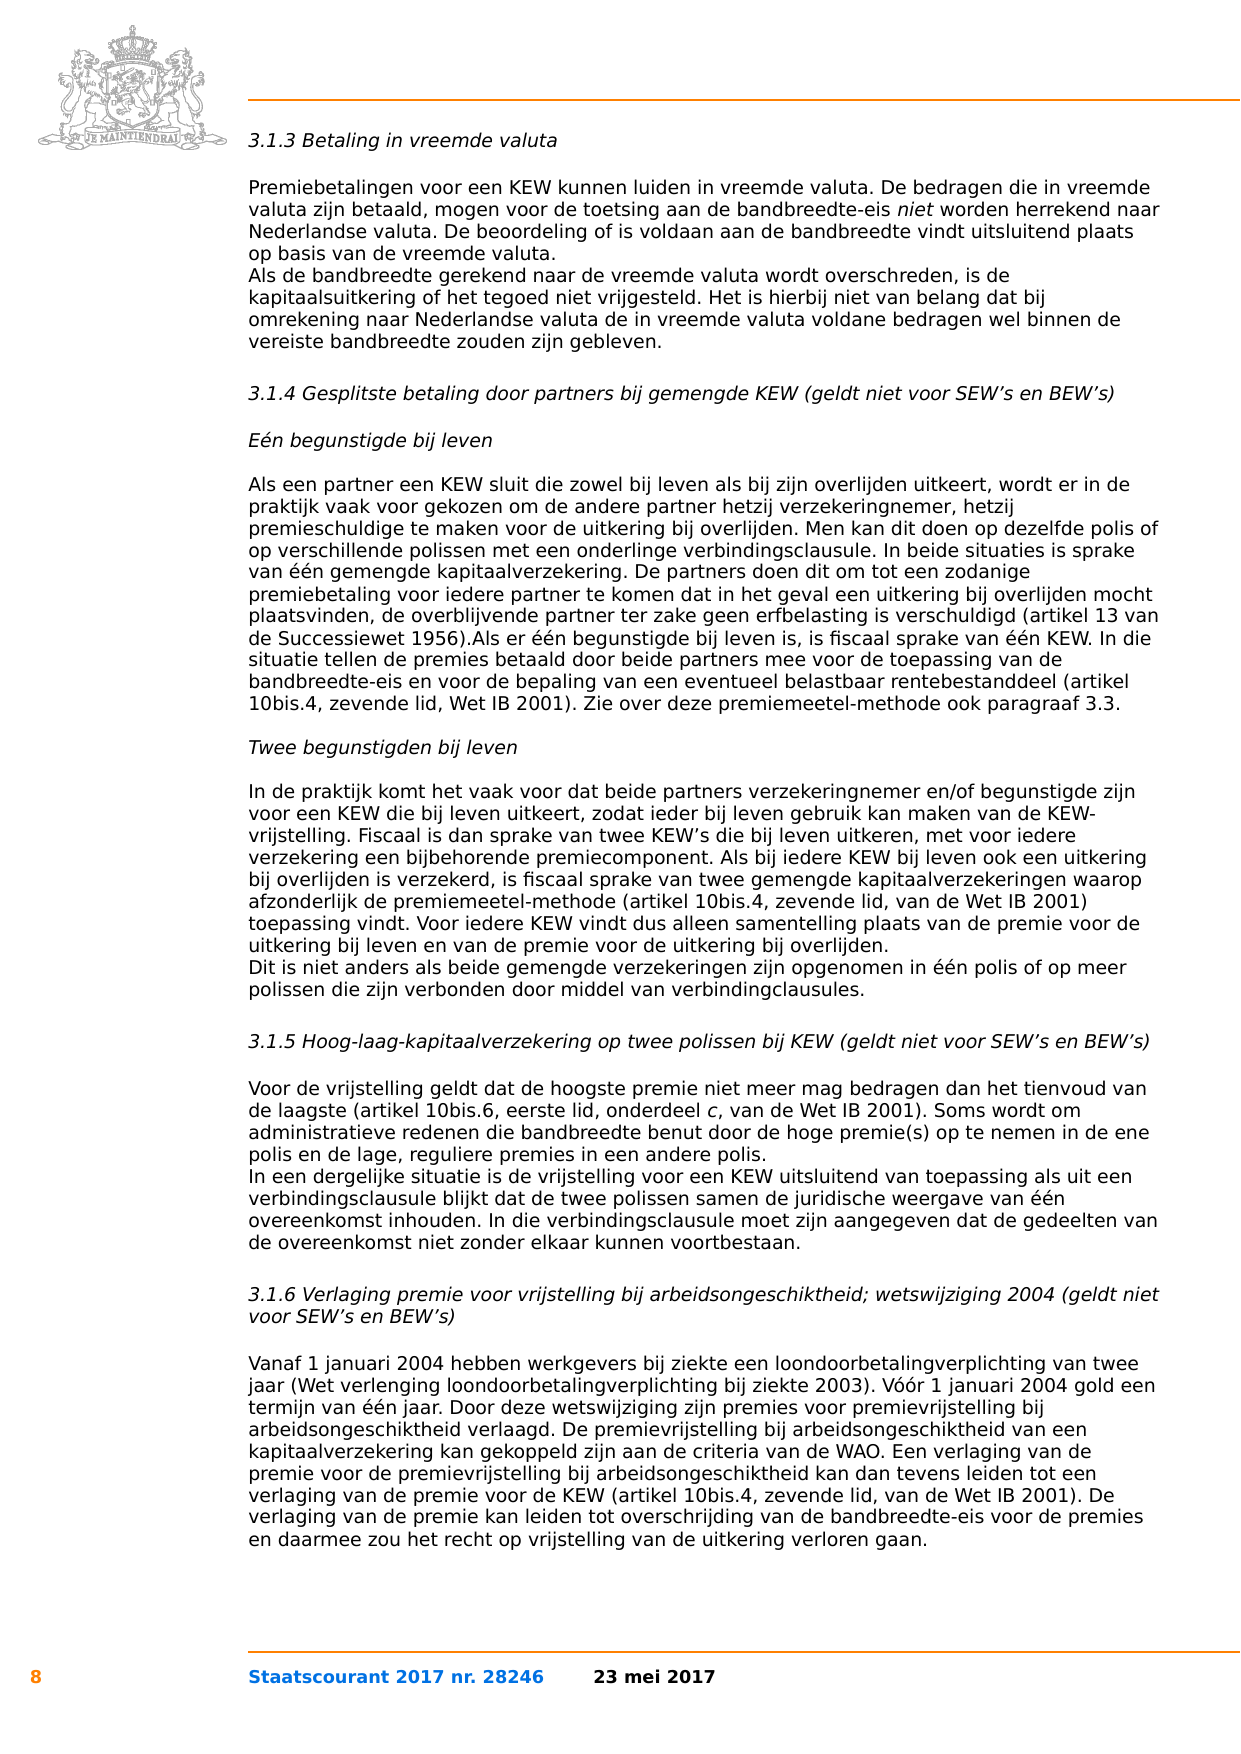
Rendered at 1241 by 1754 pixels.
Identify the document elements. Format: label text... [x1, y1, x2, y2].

subtitle 3.1.6 Verlaging premie voor vrijstelling bij arbeidsongeschiktheid; wetswijziging 2004 (geldt niet voor SEW’s en BEW’s) [248, 1284, 1163, 1328]
text Als de bandbreedte gerekend naar de vreemde valuta wordt overschreden, is de kapitaalsuitkering of het tegoed niet vrijgesteld. Het is hierbij niet van belang dat bij omrekening naar Nederlandse valuta de in vreemde valuta voldane bedragen wel binnen de vereiste bandbreedte zouden zijn gebleven. [248, 265, 1163, 353]
text Vanaf 1 januari 2004 hebben werkgevers bij ziekte een loondoorbetalingverplichting van twee jaar (Wet verlenging loondoorbetalingverplichting bij ziekte 2003). Vóór 1 januari 2004 gold een termijn van één jaar. Door deze wetswijziging zijn premies voor premievrijstelling bij arbeidsongeschiktheid verlaagd. De premievrijstelling bij arbeidsongeschiktheid van een kapitaalverzekering kan gekoppeld zijn aan de criteria van de WAO. Een verlaging van de premie voor de premievrijstelling bij arbeidsongeschiktheid kan dan tevens leiden tot een verlaging van de premie voor de KEW (artikel 10bis.4, zevende lid, van de Wet IB 2001). De verlaging van de premie kan leiden tot overschrijding van de bandbreedte-eis voor de premies en daarmee zou het recht op vrijstelling van de uitkering verloren gaan. [248, 1353, 1163, 1550]
text Premiebetalingen voor een KEW kunnen luiden in vreemde valuta. De bedragen die in vreemde valuta zijn betaald, mogen voor de toetsing aan de bandbreedte-eis niet worden herrekend naar Nederlandse valuta. De beoordeling of is voldaan aan de bandbreedte vindt uitsluitend plaats op basis van de vreemde valuta. [248, 177, 1163, 265]
text Voor de vrijstelling geldt dat de hoogste premie niet meer mag bedragen dan het tienvoud van de laagste (artikel 10bis.6, eerste lid, onderdeel c, van de Wet IB 2001). Soms wordt om administratieve redenen die bandbreedte benut door de hoge premie(s) op te nemen in de ene polis en de lage, reguliere premies in een andere polis. [248, 1078, 1163, 1166]
subtitle 3.1.4 Gesplitste betaling door partners bij gemengde KEW (geldt niet voor SEW’s en BEW’s) [248, 383, 1163, 405]
subtitle Twee begunstigden bij leven [248, 737, 1163, 759]
text In een dergelijke situatie is de vrijstelling voor een KEW uitsluitend van toepassing als uit een verbindingsclausule blijkt dat de twee polissen samen de juridische weergave van één overeenkomst inhouden. In die verbindingsclausule moet zijn aangegeven dat de gedeelten van de overeenkomst niet zonder elkaar kunnen voortbestaan. [248, 1166, 1163, 1254]
picture [38, 25, 227, 150]
subtitle 3.1.5 Hoog-laag-kapitaalverzekering op twee polissen bij KEW (geldt niet voor SEW’s en BEW’s) [248, 1031, 1163, 1053]
text In de praktijk komt het vaak voor dat beide partners verzekeringnemer en/of begunstigde zijn voor een KEW die bij leven uitkeert, zodat ieder bij leven gebruik kan maken van de KEW-vrijstelling. Fiscaal is dan sprake van twee KEW’s die bij leven uitkeren, met voor iedere verzekering een bijbehorende premiecomponent. Als bij iedere KEW bij leven ook een uitkering bij overlijden is verzekerd, is fiscaal sprake van twee gemengde kapitaalverzekeringen waarop afzonderlijk de premiemeetel-methode (artikel 10bis.4, zevende lid, van de Wet IB 2001) toepassing vindt. Voor iedere KEW vindt dus alleen samentelling plaats van de premie voor de uitkering bij leven en van de premie voor de uitkering bij overlijden. [248, 781, 1163, 957]
subtitle Eén begunstigde bij leven [248, 430, 1163, 452]
subtitle 3.1.3 Betaling in vreemde valuta [248, 130, 1163, 152]
text Dit is niet anders als beide gemengde verzekeringen zijn opgenomen in één polis of op meer polissen die zijn verbonden door middel van verbindingclausules. [248, 957, 1163, 1001]
text Als een partner een KEW sluit die zowel bij leven als bij zijn overlijden uitkeert, wordt er in de praktijk vaak voor gekozen om de andere partner hetzij verzekeringnemer, hetzij premieschuldige te maken voor de uitkering bij overlijden. Men kan dit doen op dezelfde polis of op verschillende polissen met een onderlinge verbindingsclausule. In beide situaties is sprake van één gemengde kapitaalverzekering. De partners doen dit om tot een zodanige premiebetaling voor iedere partner te komen dat in het geval een uitkering bij overlijden mocht plaatsvinden, de overblijvende partner ter zake geen erfbelasting is verschuldigd (artikel 13 van de Successiewet 1956).Als er één begunstigde bij leven is, is fiscaal sprake van één KEW. In die situatie tellen de premies betaald door beide partners mee voor de toepassing van de bandbreedte-eis en voor de bepaling van een eventueel belastbaar rentebestanddeel (artikel 10bis.4, zevende lid, Wet IB 2001). Zie over deze premiemeetel-methode ook paragraaf 3.3. [248, 473, 1163, 715]
